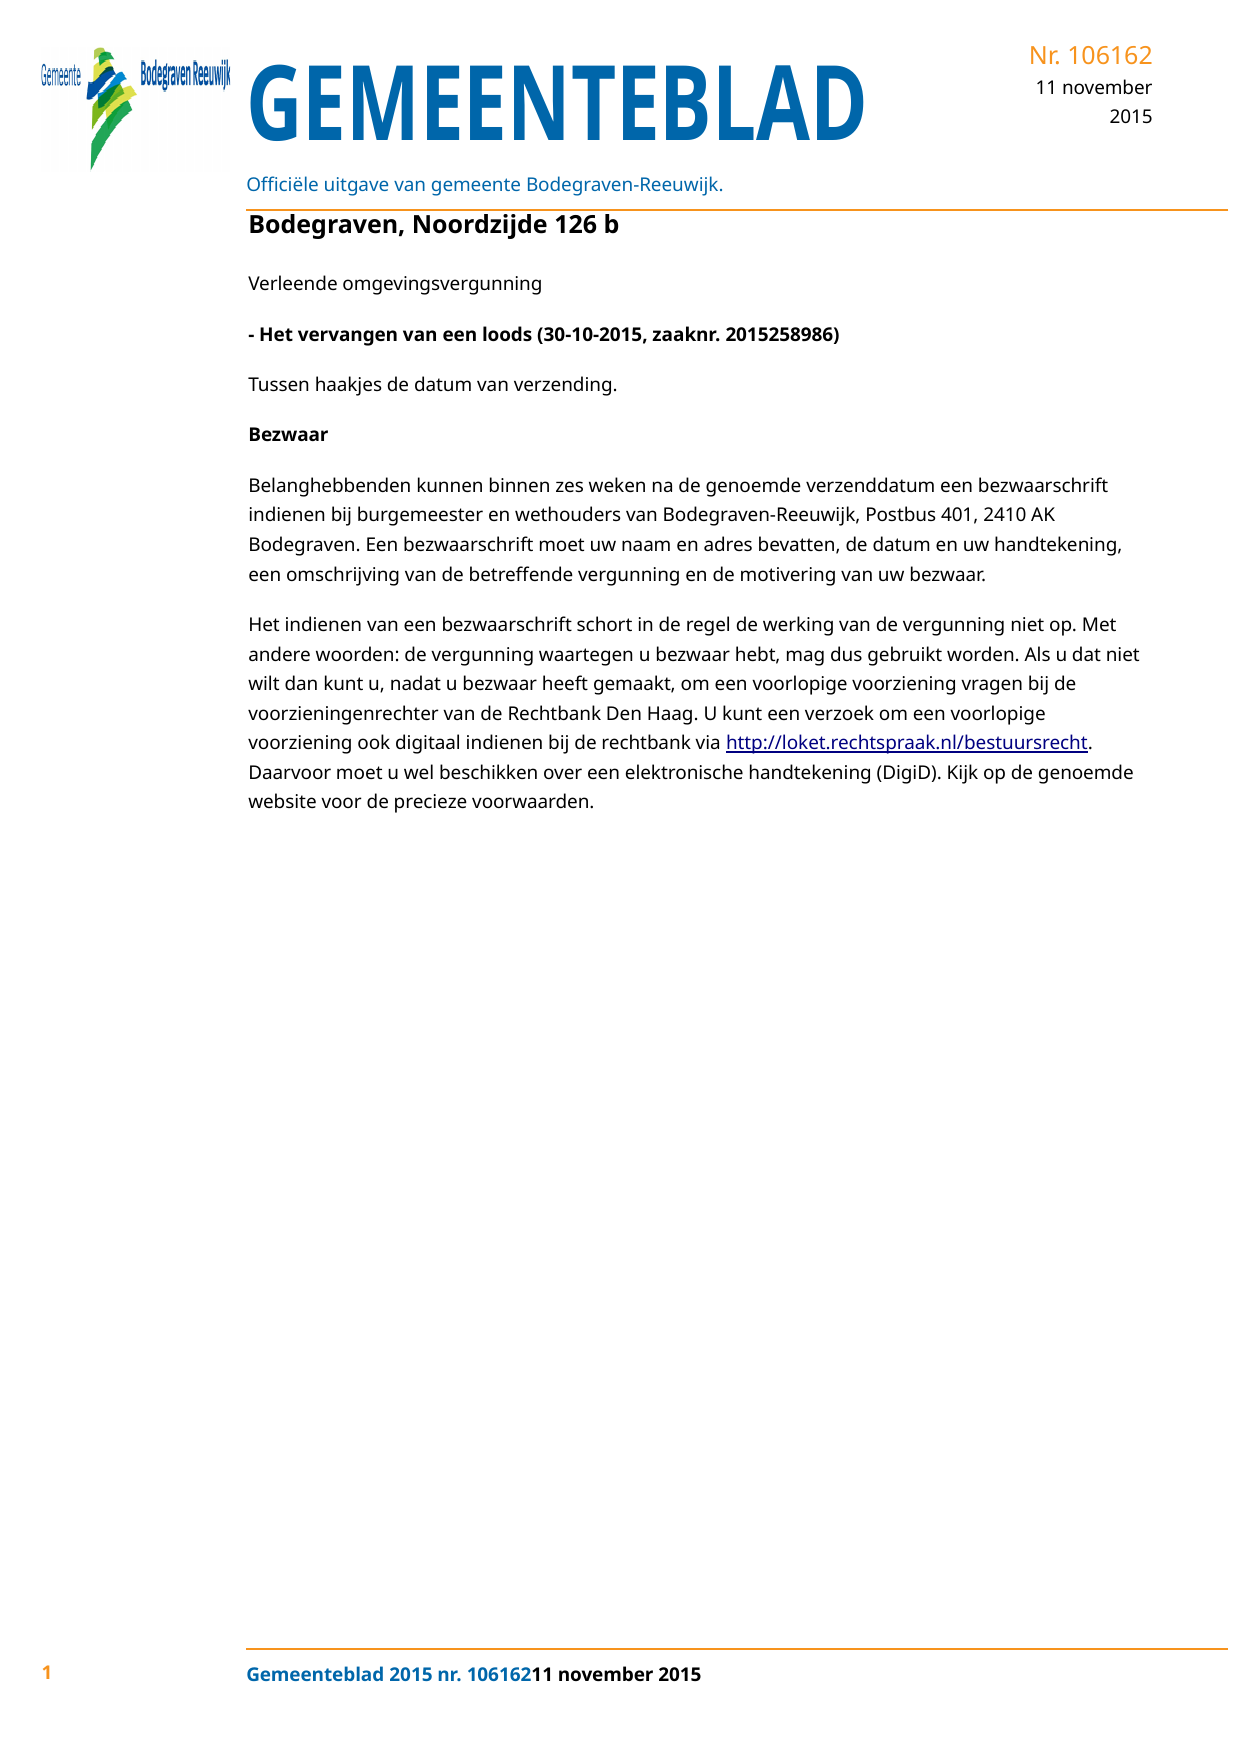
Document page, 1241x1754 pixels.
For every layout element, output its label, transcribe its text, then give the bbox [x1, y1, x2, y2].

text Verleende omgevingsvergunning [248, 270, 1152, 296]
text Tussen haakjes de datum van verzending. [248, 371, 1152, 397]
text Bezwaar [248, 422, 1152, 447]
text Bodegraven, Noordzijde 126 b [248, 211, 1152, 241]
text Het indienen van een bezwaarschrift schort in de regel de werking van de vergunning niet op. Met andere woorden: de vergunning waartegen u bezwaar hebt, mag dus gebruikt worden. Als u dat niet wilt dan kunt u, nadat u bezwaar heeft gemaakt, om een voorlopige voorziening vragen bij de voorzieningenrechter van de Rechtbank Den Haag. U kunt een verzoek om een voorlopige voorziening ook digitaal indienen bij de rechtbank via http://loket.rechtspraak.nl/bestuursrecht. Daarvoor moet u wel beschikken over een elektronische handtekening (DigiD). Kijk op de genoemde website voor de precieze voorwaarden. [248, 611, 1152, 814]
text Belanghebbenden kunnen binnen zes weken na de genoemde verzenddatum een bezwaarschrift indienen bij burgemeester en wethouders van Bodegraven-Reeuwijk, Postbus 401, 2410 AK Bodegraven. Een bezwaarschrift moet uw naam en adres bevatten, de datum en uw handtekening, een omschrijving van de betreffende vergunning en de motivering van uw bezwaar. [248, 472, 1152, 586]
text - Het vervangen van een loods (30‑10‑2015, zaaknr. 2015258986) [248, 321, 1152, 346]
picture [41, 47, 231, 172]
